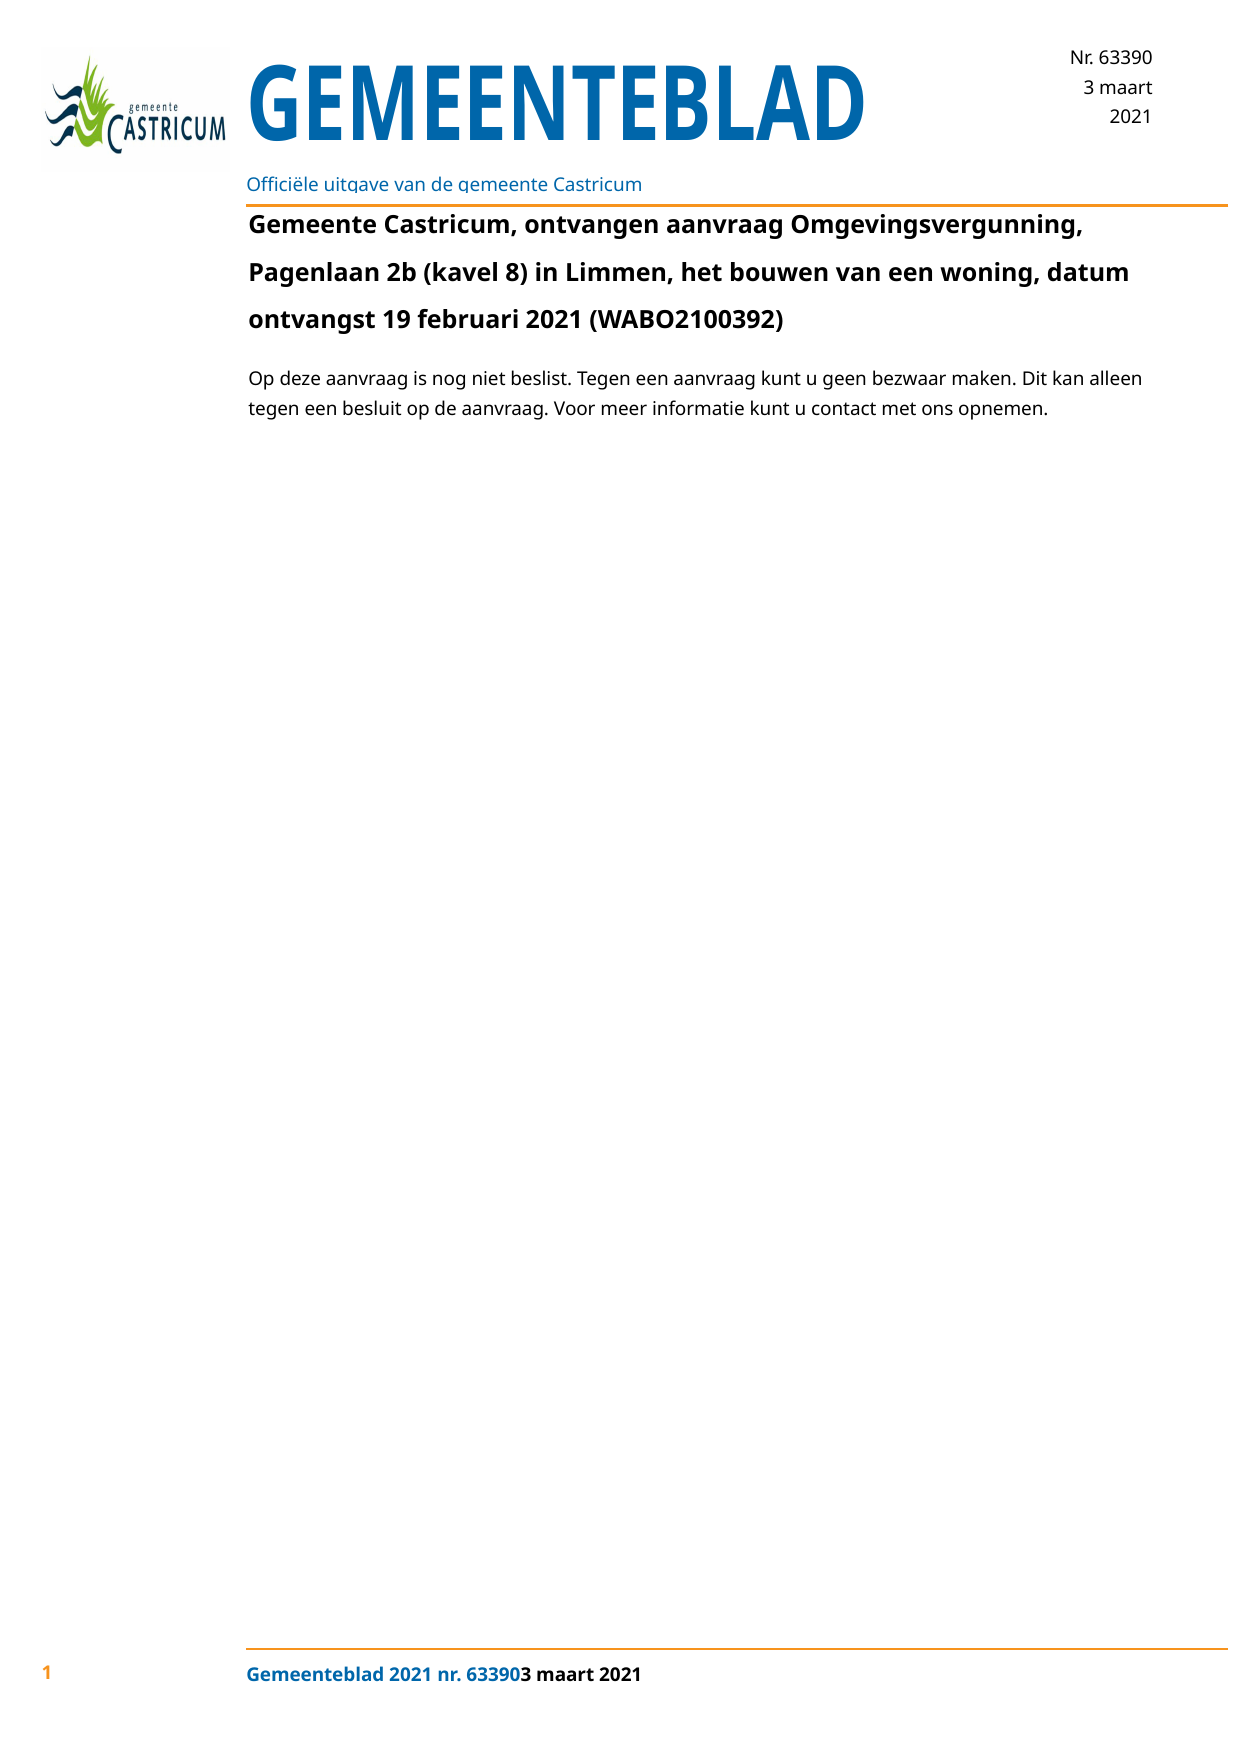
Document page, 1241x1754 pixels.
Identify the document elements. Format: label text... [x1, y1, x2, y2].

picture [41, 47, 231, 172]
text Gemeente Castricum, ontvangen aanvraag Omgevingsvergunning, Pagenlaan 2b (kavel 8) in Limmen, het bouwen van een woning, datum ontvangst 19 februari 2021 (WABO2100392) [248, 207, 1152, 336]
text Op deze aanvraag is nog niet beslist. Tegen een aanvraag kunt u geen bezwaar maken. Dit kan alleen tegen een besluit op de aanvraag. Voor meer informatie kunt u contact met ons opnemen. [248, 366, 1152, 421]
